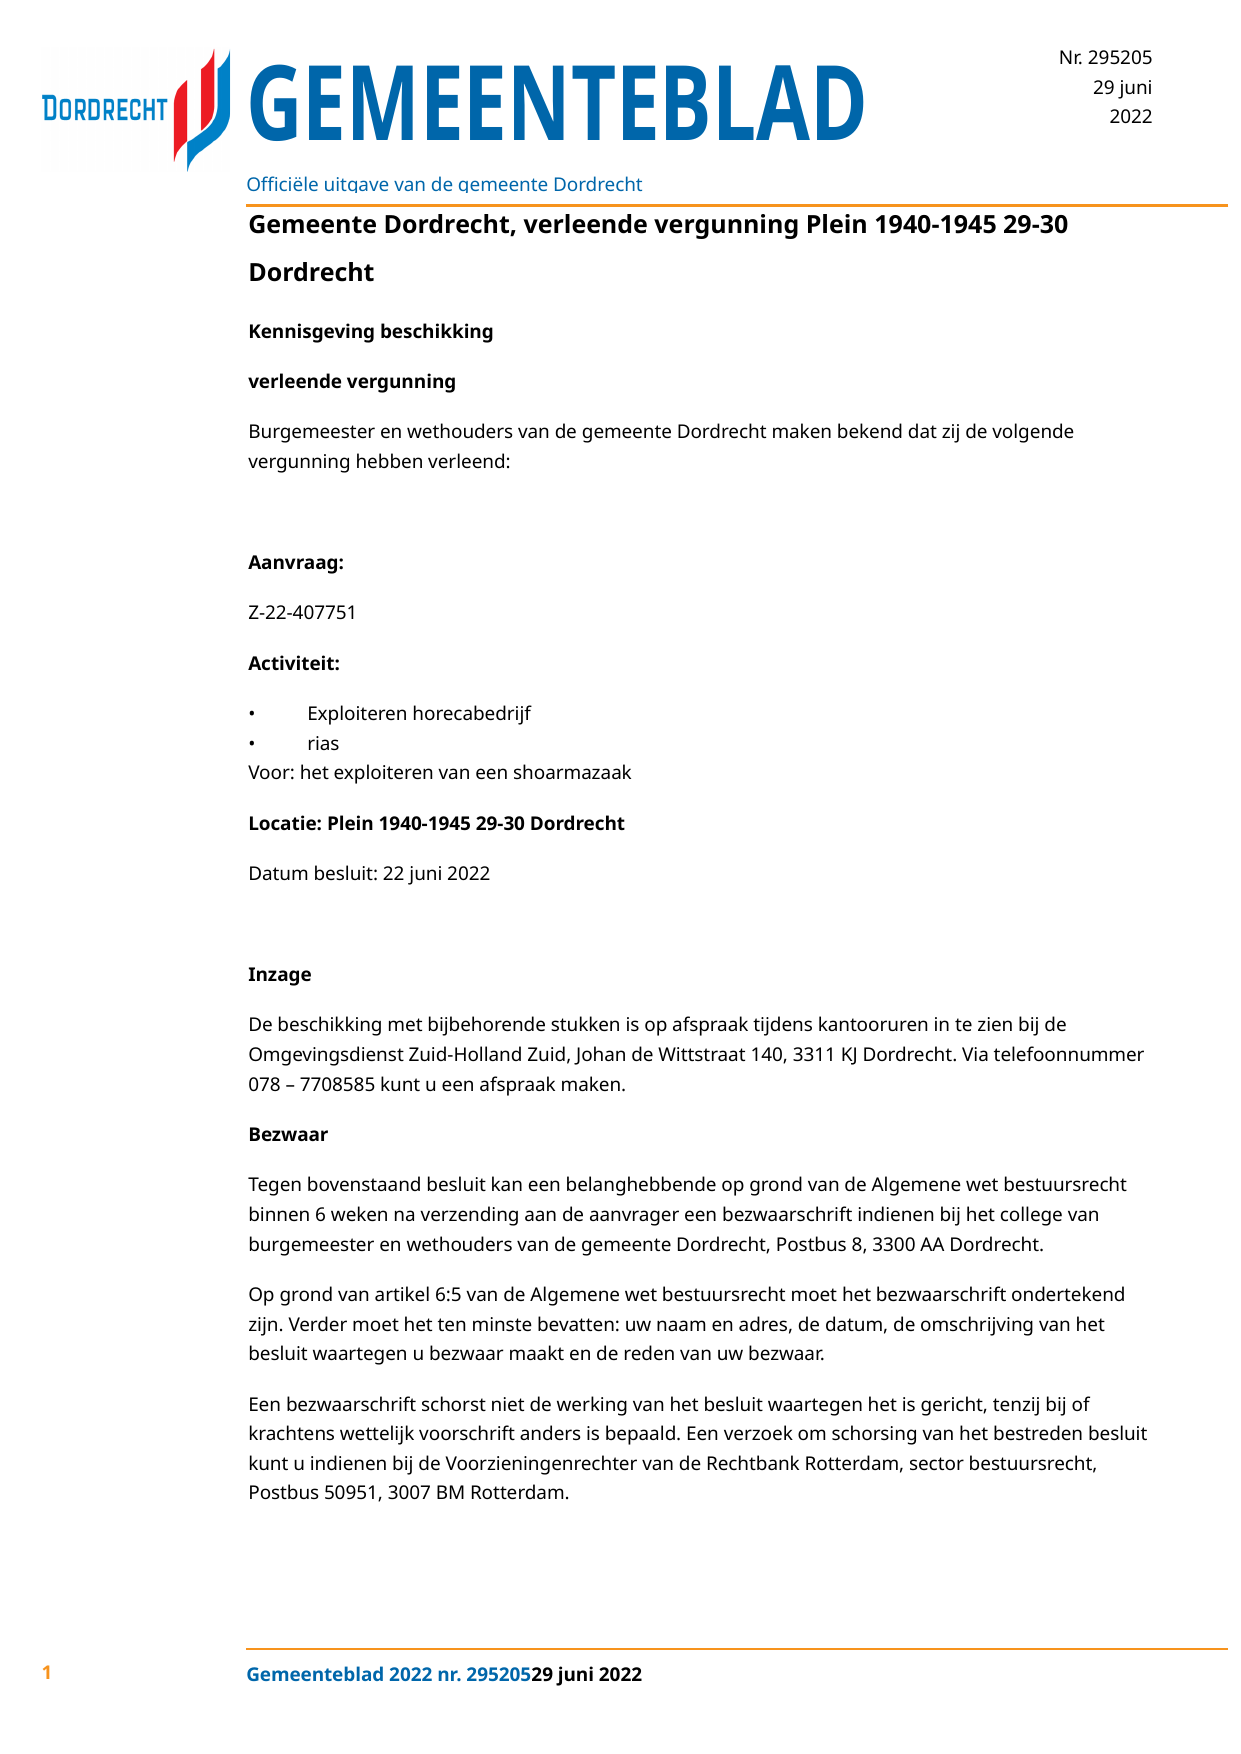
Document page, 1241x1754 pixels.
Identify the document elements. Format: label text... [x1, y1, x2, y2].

text Burgemeester en wethouders van de gemeente Dordrecht maken bekend dat zij de volgende vergunning hebben verleend: [248, 419, 1152, 474]
text Activiteit: [248, 650, 1152, 676]
text Voor: het exploiteren van een shoarmazaak [248, 759, 1152, 785]
text Gemeente Dordrecht, verleende vergunning Plein 1940-1945 29-30 Dordrecht [248, 207, 1152, 288]
text Z-22-407751 [248, 599, 1152, 625]
text De beschikking met bijbehorende stukken is op afspraak tijdens kantooruren in te zien bij de Omgevingsdienst Zuid-Holland Zuid, Johan de Wittstraat 140, 3311 KJ Dordrecht. Via telefoonnummer 078 – 7708585 kunt u een afspraak maken. [248, 1012, 1152, 1097]
text Bezwaar [248, 1121, 1152, 1147]
text Inzage [248, 961, 1152, 987]
text verleende vergunning [248, 368, 1152, 394]
text Tegen bovenstaand besluit kan een belanghebbende op grond van de Algemene wet bestuursrecht binnen 6 weken na verzending aan de aanvrager een bezwaarschrift indienen bij het college van burgemeester en wethouders van de gemeente Dordrecht, Postbus 8, 3300 AA Dordrecht. [248, 1172, 1152, 1257]
picture [41, 47, 231, 172]
text Locatie: Plein 1940-1945 29-30 Dordrecht [248, 810, 1152, 836]
text Datum besluit: 22 juni 2022 [248, 860, 1152, 886]
text Op grond van artikel 6:5 van de Algemene wet bestuursrecht moet het bezwaarschrift ondertekend zijn. Verder moet het ten minste bevatten: uw naam en adres, de datum, de omschrijving van het besluit waartegen u bezwaar maakt en de reden van uw bezwaar. [248, 1281, 1152, 1366]
text Een bezwaarschrift schorst niet de werking van het besluit waartegen het is gericht, tenzij bij of krachtens wettelijk voorschrift anders is bepaald. Een verzoek om schorsing van het bestreden besluit kunt u indienen bij de Voorzieningenrechter van de Rechtbank Rotterdam, sector bestuursrecht, Postbus 50951, 3007 BM Rotterdam. [248, 1391, 1152, 1505]
list Exploiteren horecabedrijf [248, 700, 1152, 726]
text Aanvraag: [248, 549, 1152, 575]
list rias [248, 730, 1152, 756]
text Kennisgeving beschikking [248, 318, 1152, 344]
